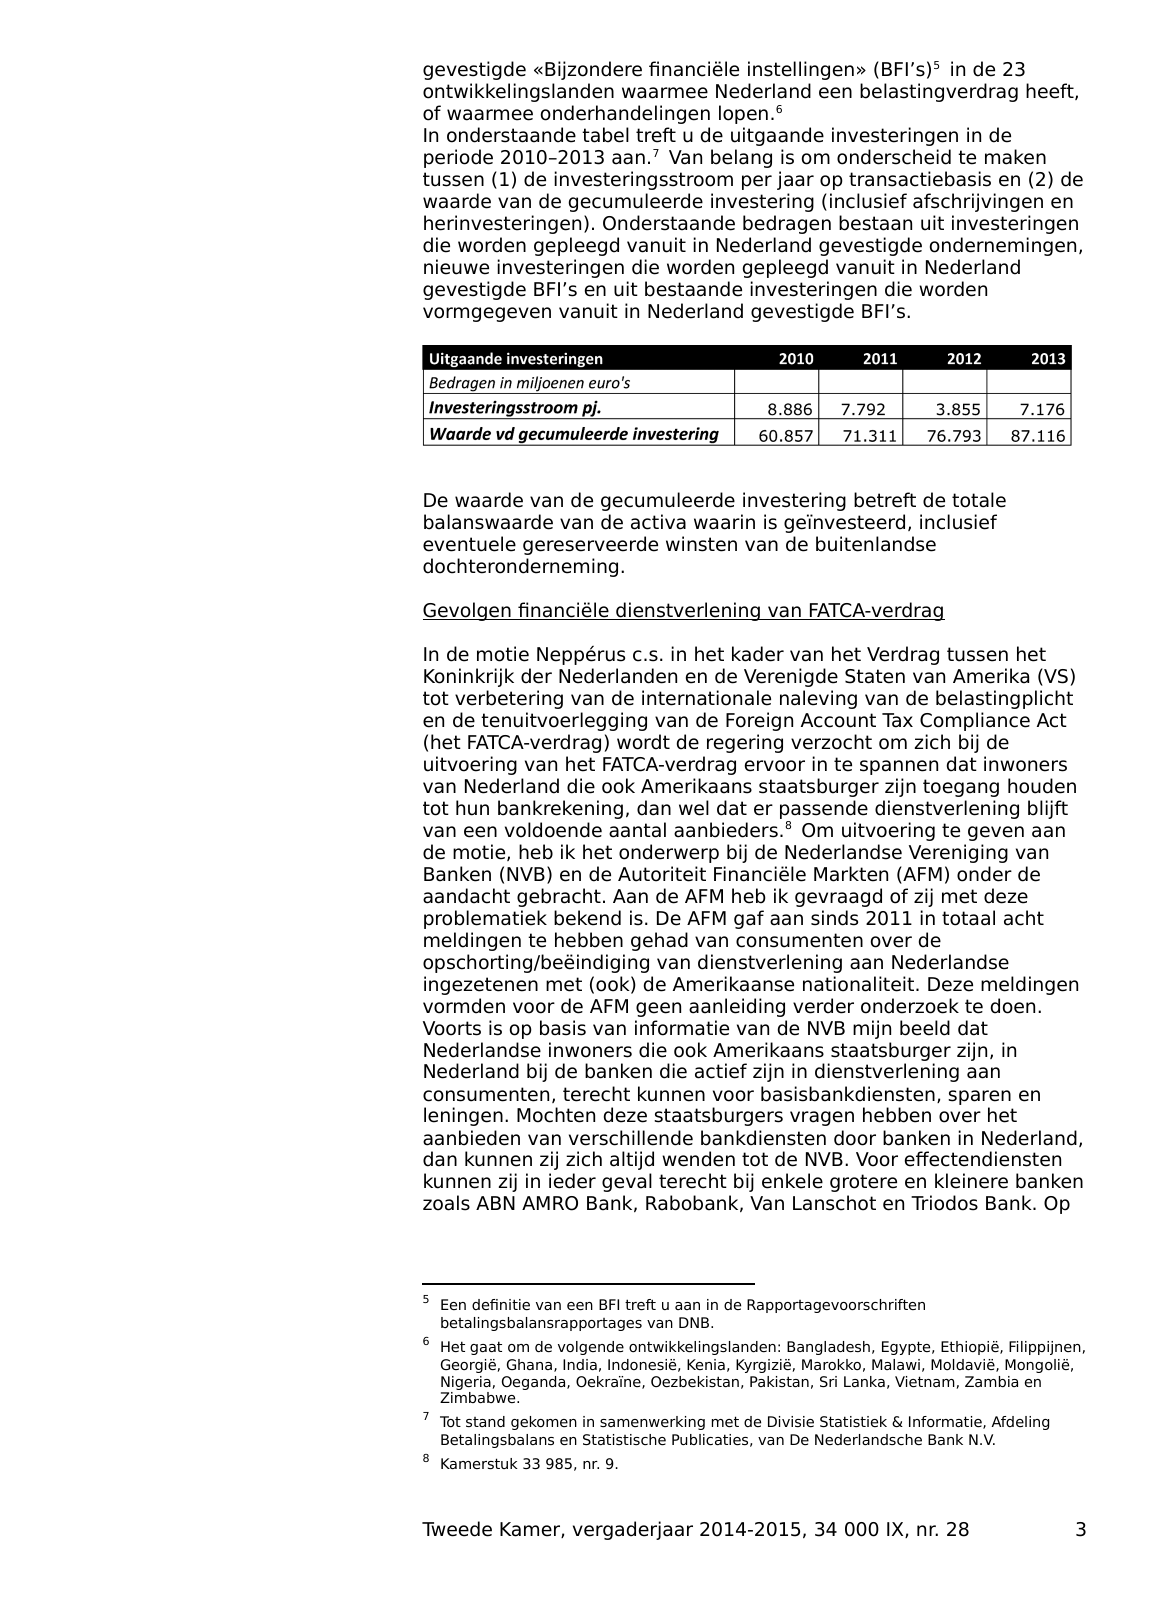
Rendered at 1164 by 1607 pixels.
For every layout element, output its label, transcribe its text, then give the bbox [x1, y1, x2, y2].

text In de motie Neppérus c.s. in het kader van het Verdrag tussen het Koninkrijk der Nederlanden en de Verenigde Staten van Amerika (VS) tot verbetering van de internationale naleving van de belastingplicht en de tenuitvoerlegging van de Foreign Account Tax Compliance Act (het FATCA-verdrag) wordt de regering verzocht om zich bij de uitvoering van het FATCA-verdrag ervoor in te spannen dat inwoners van Nederland die ook Amerikaans staatsburger zijn toegang houden tot hun bankrekening, dan wel dat er passende dienstverlening blijft van een voldoende aantal aanbieders. Om uitvoering te geven aan de motie, heb ik het onderwerp bij de Nederlandse Vereniging van Banken (NVB) en de Autoriteit Financiële Markten (AFM) onder de aandacht gebracht. Aan de AFM heb ik gevraagd of zij met deze problematiek bekend is. De AFM gaf aan sinds 2011 in totaal acht meldingen te hebben gehad van consumenten over de opschorting/beëindiging van dienstverlening aan Nederlandse ingezetenen met (ook) de Amerikaanse nationaliteit. Deze meldingen vormden voor de AFM geen aanleiding verder onderzoek te doen. Voorts is op basis van informatie van de NVB mijn beeld dat Nederlandse inwoners die ook Amerikaans staatsburger zijn, in Nederland bij de banken die actief zijn in dienstverlening aan consumenten, terecht kunnen voor basisbankdiensten, sparen en leningen. Mochten deze staatsburgers vragen hebben over het aanbieden van verschillende bankdiensten door banken in Nederland, dan kunnen zij zich altijd wenden tot de NVB. Voor effectendiensten kunnen zij in ieder geval terecht bij enkele grotere en kleinere banken zoals ABN AMRO Bank, Rabobank, Van Lanschot en Triodos Bank. Op [422, 644, 1087, 1215]
text Een definitie van een BFI treft u aan in de Rapportagevoorschriften betalingsbalansrapportages van DNB. [422, 1293, 1087, 1332]
text In onderstaande tabel treft u de uitgaande investeringen in de periode 2010–2013 aan. Van belang is om onderscheid te maken tussen (1) de investeringsstroom per jaar op transactiebasis en (2) de waarde van de gecumuleerde investering (inclusief afschrijvingen en herinvesteringen). Onderstaande bedragen bestaan uit investeringen die worden gepleegd vanuit in Nederland gevestigde ondernemingen, nieuwe investeringen die worden gepleegd vanuit in Nederland gevestigde BFI’s en uit bestaande investeringen die worden vormgegeven vanuit in Nederland gevestigde BFI’s. [422, 125, 1087, 323]
text Kamerstuk 33 985, nr. 9. [422, 1452, 1087, 1474]
picture [422, 345, 1072, 446]
text Tot stand gekomen in samenwerking met de Divisie Statistiek & Informatie, Afdeling Betalingsbalans en Statistische Publicaties, van De Nederlandsche Bank N.V. [422, 1410, 1087, 1449]
text De waarde van de gecumuleerde investering betreft de totale balanswaarde van de activa waarin is geïnvesteerd, inclusief eventuele gereserveerde winsten van de buitenlandse dochteronderneming. [422, 489, 1087, 577]
subtitle Gevolgen financiële dienstverlening van FATCA-verdrag [422, 600, 1087, 622]
text Het gaat om de volgende ontwikkelingslanden: Bangladesh, Egypte, Ethiopië, Filippijnen, Georgië, Ghana, India, Indonesië, Kenia, Kyrgizië, Marokko, Malawi, Moldavië, Mongolië, Nigeria, Oeganda, Oekraïne, Oezbekistan, Pakistan, Sri Lanka, Vietnam, Zambia en Zimbabwe. [422, 1335, 1087, 1407]
text gevestigde «Bijzondere financiële instellingen» (BFI’s) in de 23 ontwikkelingslanden waarmee Nederland een belastingverdrag heeft, of waarmee onderhandelingen lopen. [422, 59, 1087, 125]
